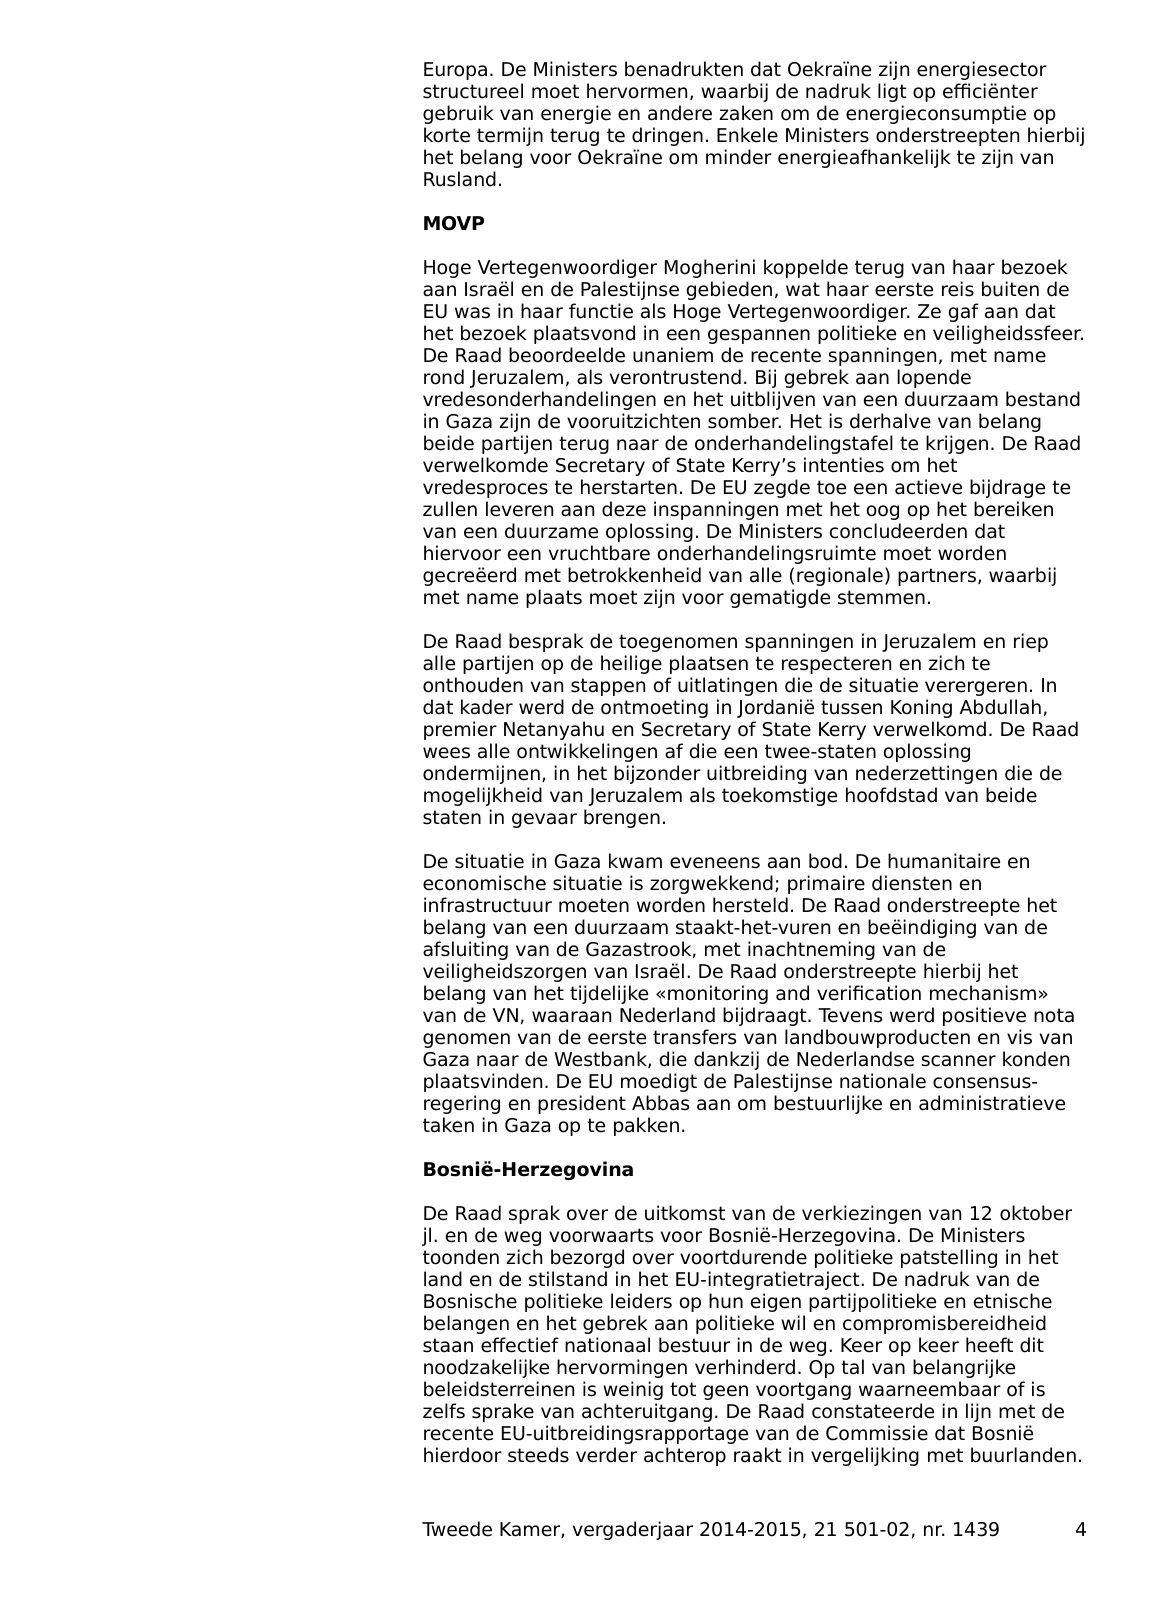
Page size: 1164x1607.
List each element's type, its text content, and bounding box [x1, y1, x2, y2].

subtitle MOVP [422, 213, 1087, 235]
subtitle Bosnië-Herzegovina [422, 1159, 1087, 1181]
text Hoge Vertegenwoordiger Mogherini koppelde terug van haar bezoek aan Israël en de Palestijnse gebieden, wat haar eerste reis buiten de EU was in haar functie als Hoge Vertegenwoordiger. Ze gaf aan dat het bezoek plaatsvond in een gespannen politieke en veiligheidssfeer. De Raad beoordeelde unaniem de recente spanningen, met name rond Jeruzalem, als verontrustend. Bij gebrek aan lopende vredesonderhandelingen en het uitblijven van een duurzaam bestand in Gaza zijn de vooruitzichten somber. Het is derhalve van belang beide partijen terug naar de onderhandelingstafel te krijgen. De Raad verwelkomde Secretary of State Kerry’s intenties om het vredesproces te herstarten. De EU zegde toe een actieve bijdrage te zullen leveren aan deze inspanningen met het oog op het bereiken van een duurzame oplossing. De Ministers concludeerden dat hiervoor een vruchtbare onderhandelingsruimte moet worden gecreëerd met betrokkenheid van alle (regionale) partners, waarbij met name plaats moet zijn voor gematigde stemmen. [422, 257, 1087, 609]
text De Raad besprak de toegenomen spanningen in Jeruzalem en riep alle partijen op de heilige plaatsen te respecteren en zich te onthouden van stappen of uitlatingen die de situatie verergeren. In dat kader werd de ontmoeting in Jordanië tussen Koning Abdullah, premier Netanyahu en Secretary of State Kerry verwelkomd. De Raad wees alle ontwikkelingen af die een twee-staten oplossing ondermijnen, in het bijzonder uitbreiding van nederzettingen die de mogelijkheid van Jeruzalem als toekomstige hoofdstad van beide staten in gevaar brengen. [422, 631, 1087, 829]
text De Raad sprak over de uitkomst van de verkiezingen van 12 oktober jl. en de weg voorwaarts voor Bosnië-Herzegovina. De Ministers toonden zich bezorgd over voortdurende politieke patstelling in het land en de stilstand in het EU-integratietraject. De nadruk van de Bosnische politieke leiders op hun eigen partijpolitieke en etnische belangen en het gebrek aan politieke wil en compromisbereidheid staan effectief nationaal bestuur in de weg. Keer op keer heeft dit noodzakelijke hervormingen verhinderd. Op tal van belangrijke beleidsterreinen is weinig tot geen voortgang waarneembaar of is zelfs sprake van achteruitgang. De Raad constateerde in lijn met de recente EU-uitbreidingsrapportage van de Commissie dat Bosnië hierdoor steeds verder achterop raakt in vergelijking met buurlanden. [422, 1203, 1087, 1467]
text De situatie in Gaza kwam eveneens aan bod. De humanitaire en economische situatie is zorgwekkend; primaire diensten en infrastructuur moeten worden hersteld. De Raad onderstreepte het belang van een duurzaam staakt-het-vuren en beëindiging van de afsluiting van de Gazastrook, met inachtneming van de veiligheidszorgen van Israël. De Raad onderstreepte hierbij het belang van het tijdelijke «monitoring and verification mechanism» van de VN, waaraan Nederland bijdraagt. Tevens werd positieve nota genomen van de eerste transfers van landbouwproducten en vis van Gaza naar de Westbank, die dankzij de Nederlandse scanner konden plaatsvinden. De EU moedigt de Palestijnse nationale consensus-regering en president Abbas aan om bestuurlijke en administratieve taken in Gaza op te pakken. [422, 851, 1087, 1137]
text Europa. De Ministers benadrukten dat Oekraïne zijn energiesector structureel moet hervormen, waarbij de nadruk ligt op efficiënter gebruik van energie en andere zaken om de energieconsumptie op korte termijn terug te dringen. Enkele Ministers onderstreepten hierbij het belang voor Oekraïne om minder energieafhankelijk te zijn van Rusland. [422, 59, 1087, 191]
